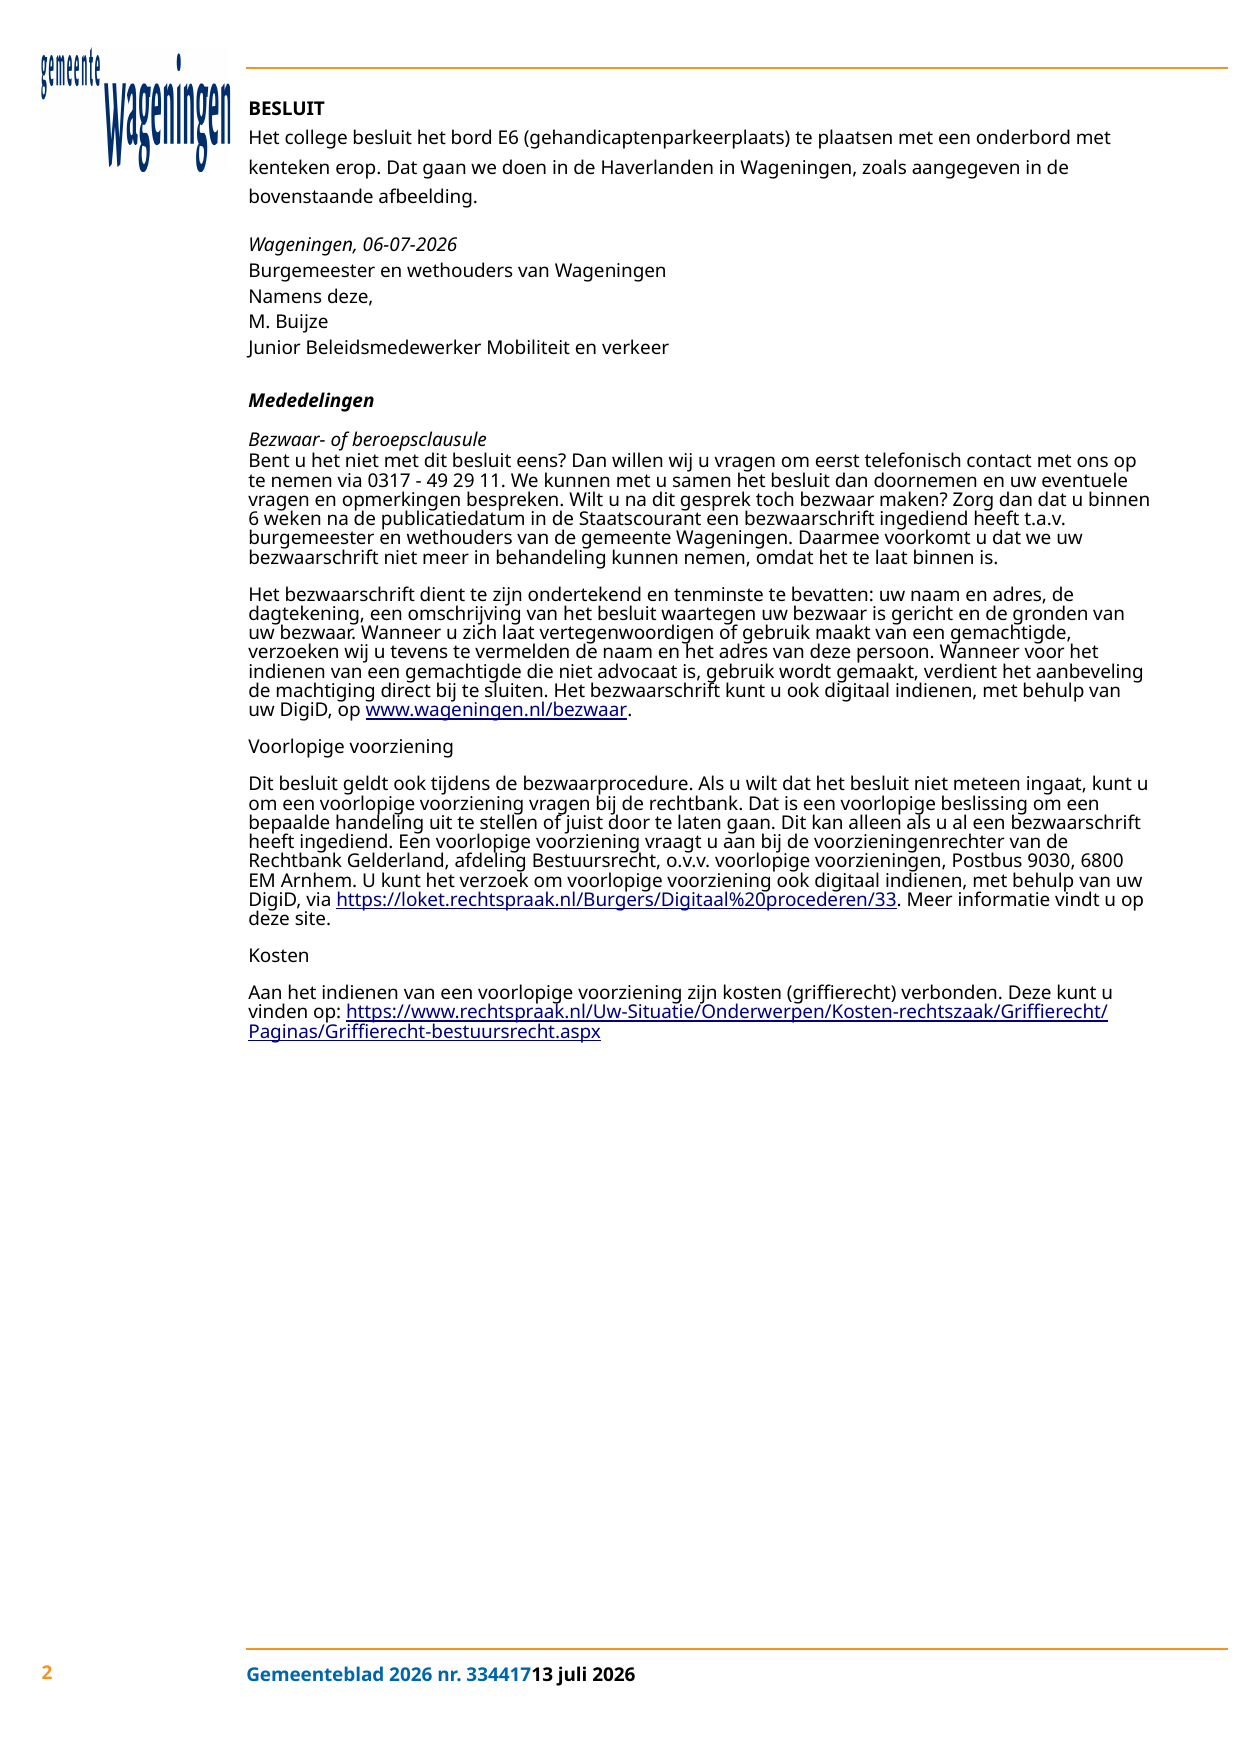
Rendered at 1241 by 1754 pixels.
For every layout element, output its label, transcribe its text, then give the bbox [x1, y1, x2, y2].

text Bent u het niet met dit besluit eens? Dan willen wij u vragen om eerst telefonisch contact met ons op te nemen via 0317 - 49 29 11. We kunnen met u samen het besluit dan doornemen en uw eventuele vragen en opmerkingen bespreken. Wilt u na dit gesprek toch bezwaar maken? Zorg dan dat u binnen 6 weken na de publicatiedatum in de Staatscourant een bezwaarschrift ingediend heeft t.a.v. burgemeester en wethouders van de gemeente Wageningen. Daarmee voorkomt u dat we uw bezwaarschrift niet meer in behandeling kunnen nemen, omdat het te laat binnen is. [248, 452, 1152, 568]
text Voorlopige voorziening [248, 738, 1152, 757]
text Mededelingen [248, 387, 1152, 413]
text Kosten [248, 947, 1152, 966]
text Burgemeester en wethouders van Wageningen [248, 257, 1152, 283]
picture [41, 47, 231, 172]
text M. Buijze [248, 309, 1152, 334]
text Bezwaar- of beroepsclausule [248, 427, 1152, 452]
text Het college besluit het bord E6 (gehandicaptenparkeerplaats) te plaatsen met een onderbord met kenteken erop. Dat gaan we doen in de Haverlanden in Wageningen, zoals aangegeven in de bovenstaande afbeelding. [248, 124, 1152, 209]
text Wageningen, 06-07-2026 [248, 231, 1152, 257]
text Het bezwaarschrift dient te zijn ondertekend en tenminste te bevatten: uw naam en adres, de dagtekening, een omschrijving van het besluit waartegen uw bezwaar is gericht en de gronden van uw bezwaar. Wanneer u zich laat vertegenwoordigen of gebruik maakt van een gemachtigde, verzoeken wij u tevens te vermelden de naam en het adres van deze persoon. Wanneer voor het indienen van een gemachtigde die niet advocaat is, gebruik wordt gemaakt, verdient het aanbeveling de machtiging direct bij te sluiten. Het bezwaarschrift kunt u ook digitaal indienen, met behulp van uw DigiD, op www.wageningen.nl/bezwaar. [248, 586, 1152, 721]
text Junior Beleidsmedewerker Mobiliteit en verkeer [248, 334, 1152, 360]
text BESLUIT [248, 95, 1152, 121]
text Namens deze, [248, 283, 1152, 309]
text Dit besluit geldt ook tijdens de bezwaarprocedure. Als u wilt dat het besluit niet meteen ingaat, kunt u om een voorlopige voorziening vragen bij de rechtbank. Dat is een voorlopige beslissing om een bepaalde handeling uit te stellen of juist door te laten gaan. Dit kan alleen als u al een bezwaarschrift heeft ingediend. Een voorlopige voorziening vraagt u aan bij de voorzieningenrechter van de Rechtbank Gelderland, afdeling Bestuursrecht, o.v.v. voorlopige voorzieningen, Postbus 9030, 6800 EM Arnhem. U kunt het verzoek om voorlopige voorziening ook digitaal indienen, met behulp van uw DigiD, via https://loket.rechtspraak.nl/Burgers/Digitaal%20procederen/33. Meer informatie vindt u op deze site. [248, 775, 1152, 929]
text Aan het indienen van een voorlopige voorziening zijn kosten (griffierecht) verbonden. Deze kunt u vinden op: https://www.rechtspraak.nl/Uw-Situatie/Onderwerpen/Kosten-rechtszaak/Griffierecht/Paginas/Griffierecht-bestuursrecht.aspx [248, 984, 1152, 1042]
